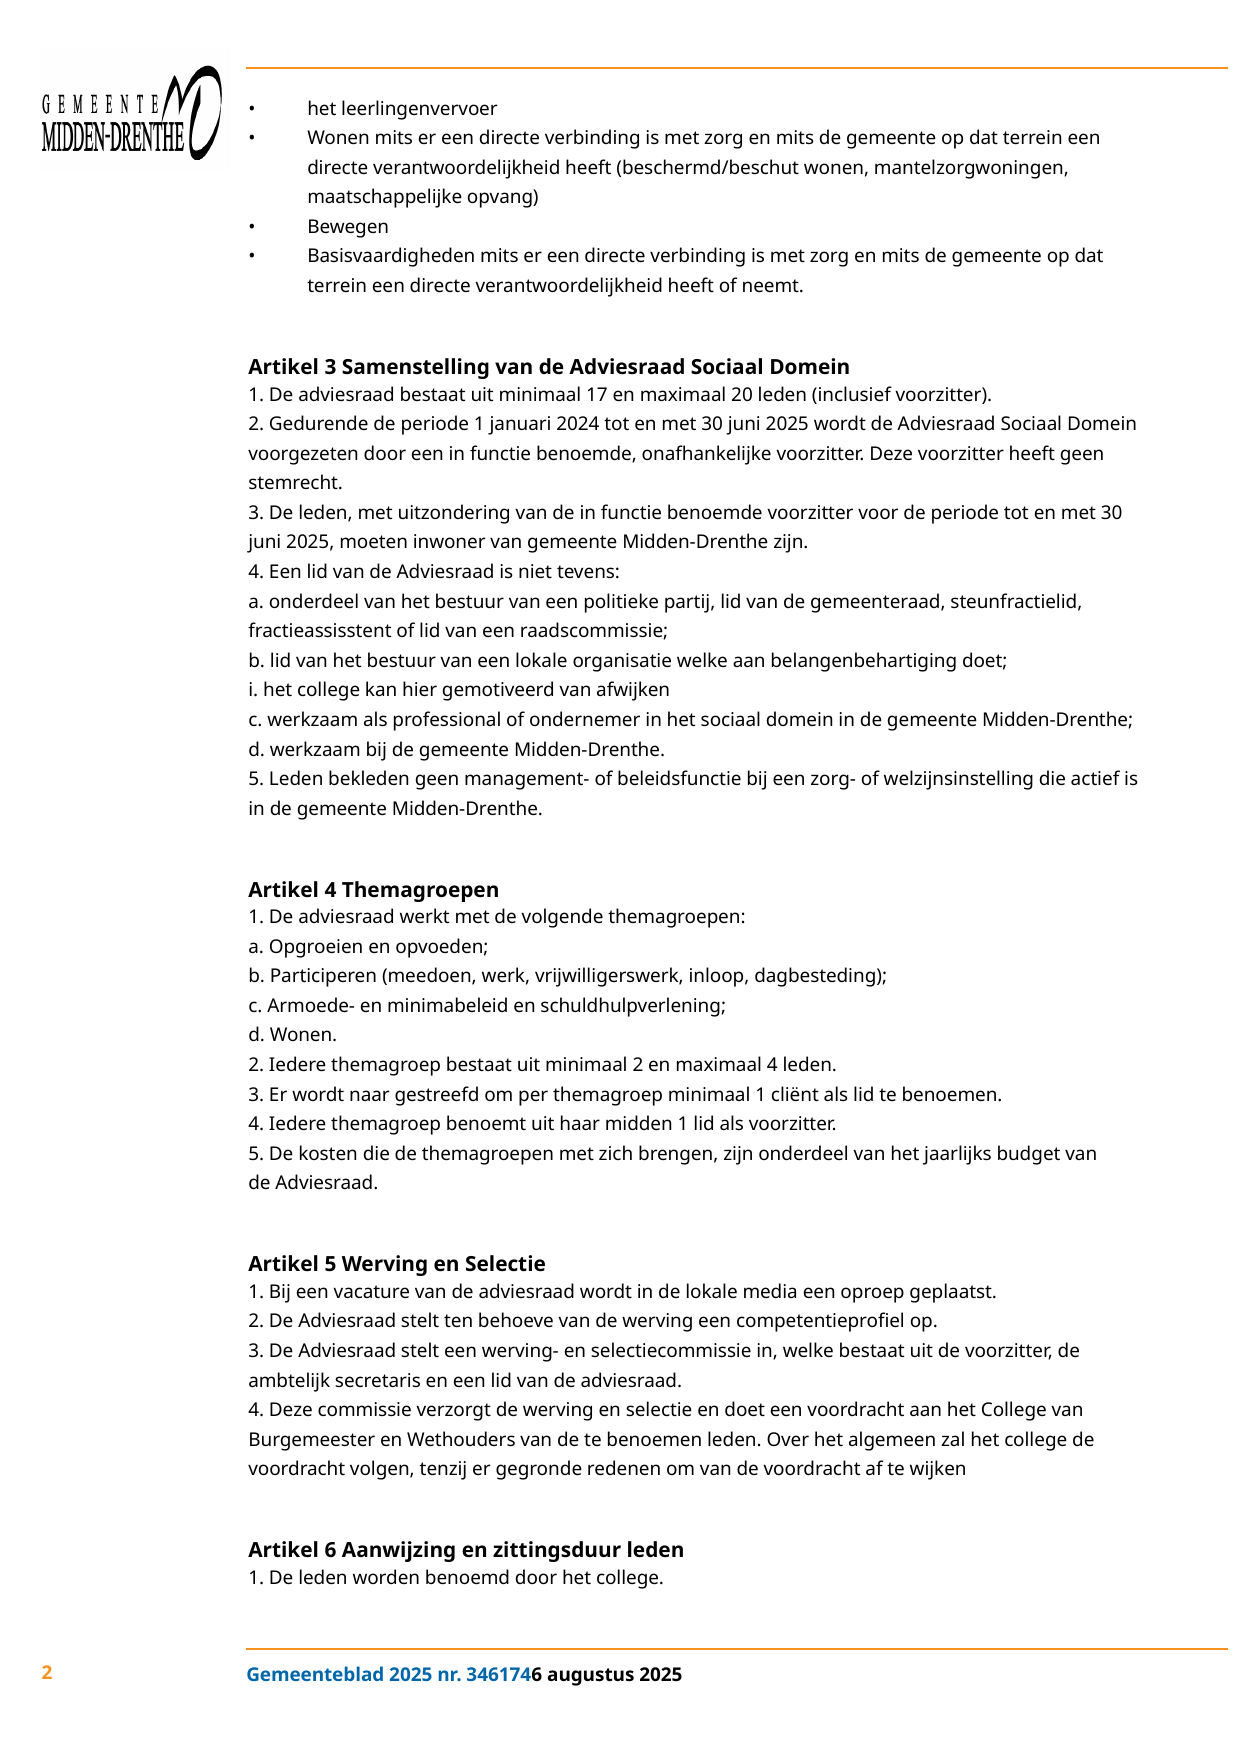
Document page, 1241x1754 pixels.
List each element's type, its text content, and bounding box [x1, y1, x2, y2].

text 4. Deze commissie verzorgt de werving en selectie en doet een voordracht aan het College van [248, 1396, 1152, 1422]
text ambtelijk secretaris en een lid van de adviesraad. [248, 1367, 1152, 1392]
list Wonen mits er een directe verbinding is met zorg en mits de gemeente op dat terrein een directe verantwoordelijkheid heeft (beschermd/beschut wonen, mantelzorgwoningen, maatschappelijke opvang) [248, 124, 1152, 209]
text 5. De kosten die de themagroepen met zich brengen, zijn onderdeel van het jaarlijks budget van [248, 1140, 1152, 1166]
text 3. De Adviesraad stelt een werving- en selectiecommissie in, welke bestaat uit de voorzitter, de [248, 1337, 1152, 1363]
text 4. Een lid van de Adviesraad is niet tevens: [248, 558, 1152, 584]
text b. Participeren (meedoen, werk, vrijwilligerswerk, inloop, dagbesteding); [248, 962, 1152, 988]
text b. lid van het bestuur van een lokale organisatie welke aan belangenbehartiging doet; [248, 647, 1152, 673]
text 4. Iedere themagroep benoemt uit haar midden 1 lid als voorzitter. [248, 1110, 1152, 1136]
picture [41, 47, 231, 172]
text Artikel 5 Werving en Selectie [248, 1249, 1152, 1278]
text c. werkzaam als professional of ondernemer in het sociaal domein in de gemeente Midden-Drenthe; [248, 706, 1152, 732]
text 5. Leden bekleden geen management- of beleidsfunctie bij een zorg- of welzijnsinstelling die actief is in de gemeente Midden-Drenthe. [248, 765, 1152, 821]
text i. het college kan hier gemotiveerd van afwijken [248, 677, 1152, 702]
text a. Opgroeien en opvoeden; [248, 933, 1152, 959]
text c. Armoede- en minimabeleid en schuldhulpverlening; [248, 992, 1152, 1018]
text 2. Iedere themagroep bestaat uit minimaal 2 en maximaal 4 leden. [248, 1051, 1152, 1077]
text 1. De leden worden benoemd door het college. [248, 1564, 1152, 1590]
text Artikel 4 Themagroepen [248, 875, 1152, 903]
text a. onderdeel van het bestuur van een politieke partij, lid van de gemeenteraad, steunfractielid, fractieassisstent of lid van een raadscommissie; [248, 588, 1152, 643]
text d. werkzaam bij de gemeente Midden-Drenthe. [248, 736, 1152, 761]
text 2. De Adviesraad stelt ten behoeve van de werving een competentieprofiel op. [248, 1308, 1152, 1333]
list Bewegen [248, 213, 1152, 239]
text 1. De adviesraad bestaat uit minimaal 17 en maximaal 20 leden (inclusief voorzitter). [248, 381, 1152, 406]
text 1. De adviesraad werkt met de volgende themagroepen: [248, 903, 1152, 929]
text 1. Bij een vacature van de adviesraad wordt in de lokale media een oproep geplaatst. [248, 1278, 1152, 1304]
text Burgemeester en Wethouders van de te benoemen leden. Over het algemeen zal het college de voordracht volgen, tenzij er gegronde redenen om van de voordracht af te wijken [248, 1426, 1152, 1481]
text 3. De leden, met uitzondering van de in functie benoemde voorzitter voor de periode tot en met 30 juni 2025, moeten inwoner van gemeente Midden-Drenthe zijn. [248, 499, 1152, 554]
text Artikel 3 Samenstelling van de Adviesraad Sociaal Domein [248, 352, 1152, 381]
text 3. Er wordt naar gestreefd om per themagroep minimaal 1 cliënt als lid te benoemen. [248, 1081, 1152, 1107]
list het leerlingenvervoer [248, 95, 1152, 121]
text Artikel 6 Aanwijzing en zittingsduur leden [248, 1536, 1152, 1564]
text de Adviesraad. [248, 1169, 1152, 1195]
text d. Wonen. [248, 1022, 1152, 1047]
text 2. Gedurende de periode 1 januari 2024 tot en met 30 juni 2025 wordt de Adviesraad Sociaal Domein voorgezeten door een in functie benoemde, onafhankelijke voorzitter. Deze voorzitter heeft geen stemrecht. [248, 410, 1152, 495]
list Basisvaardigheden mits er een directe verbinding is met zorg en mits de gemeente op dat terrein een directe verantwoordelijkheid heeft of neemt. [248, 243, 1152, 298]
